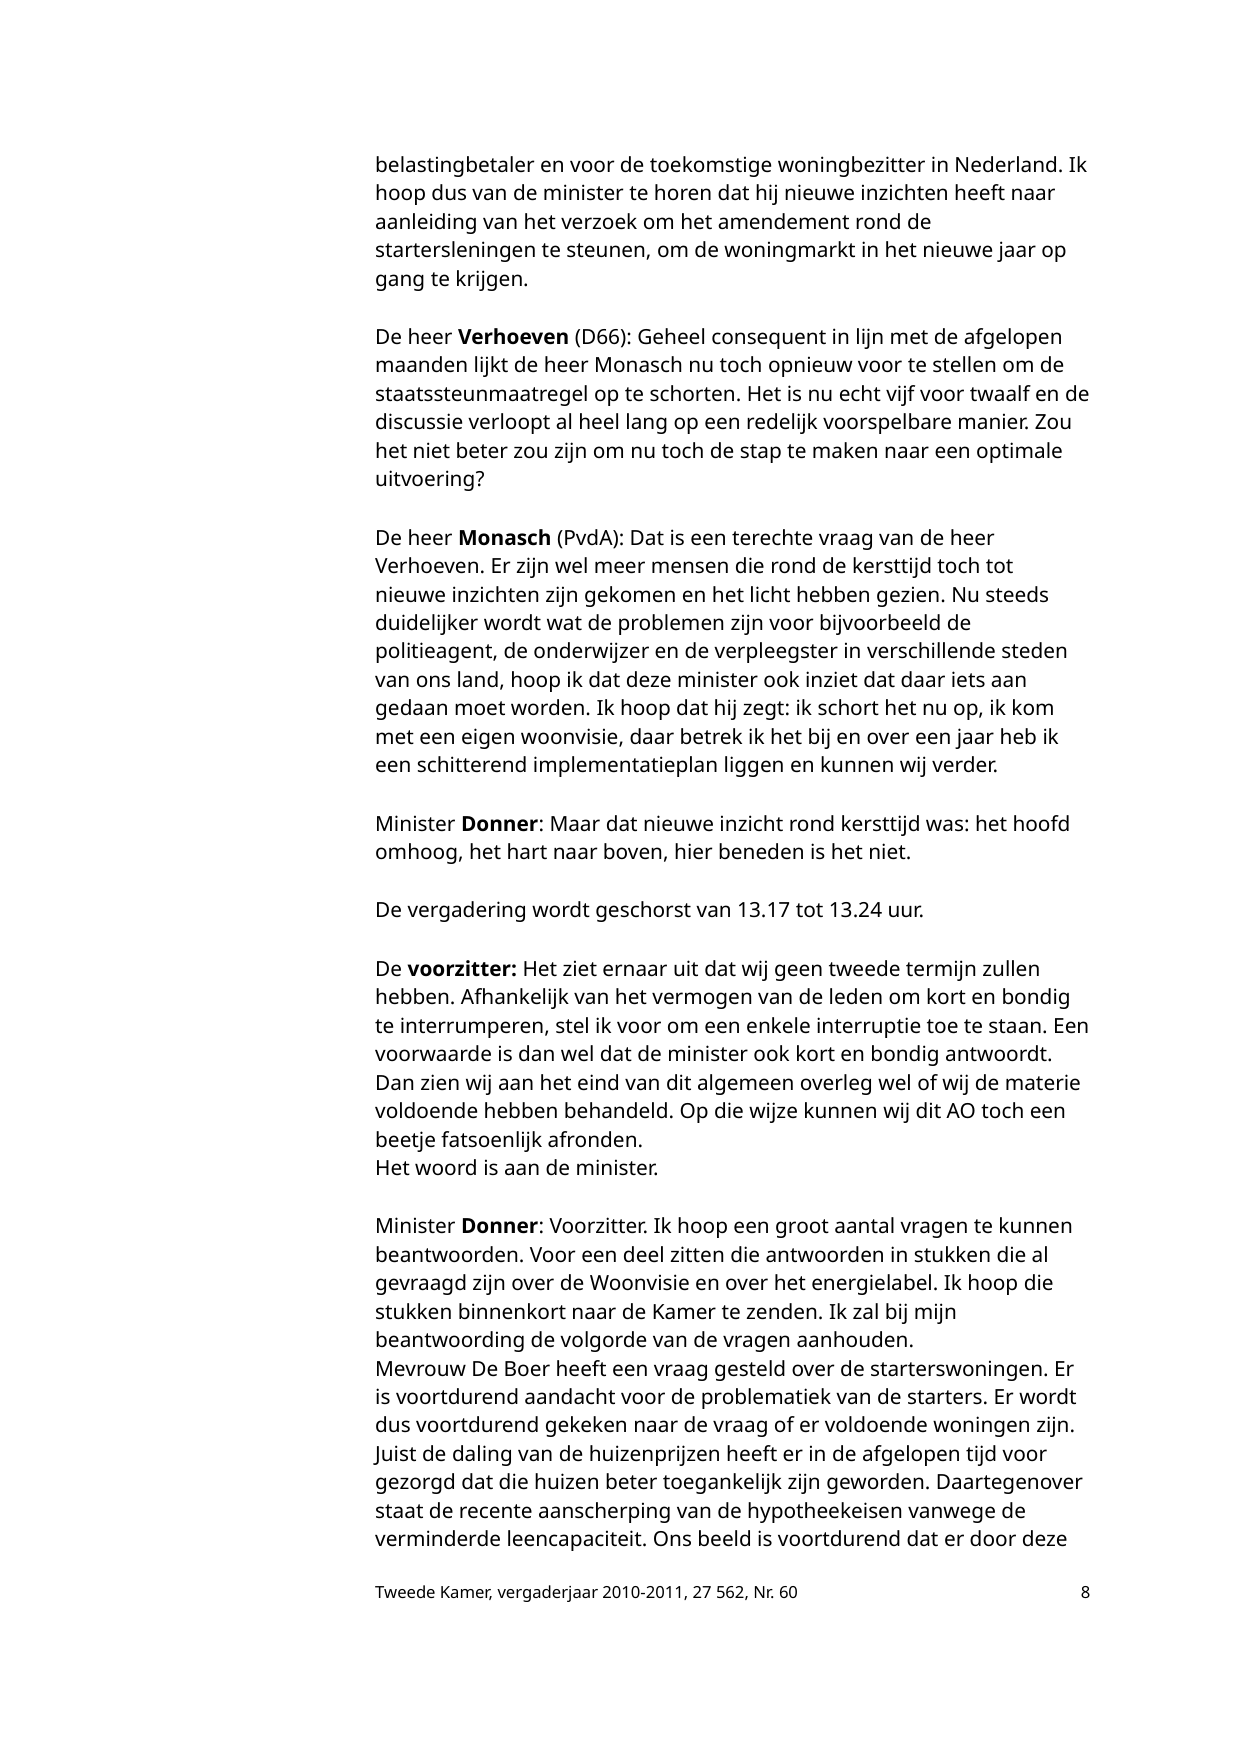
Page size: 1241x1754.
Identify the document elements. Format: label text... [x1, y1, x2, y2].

text De voorzitter: Het ziet ernaar uit dat wij geen tweede termijn zullen hebben. Afhankelijk van het vermogen van de leden om kort en bondig te interrumperen, stel ik voor om een enkele interruptie toe te staan. Een voorwaarde is dan wel dat de minister ook kort en bondig antwoordt. Dan zien wij aan het eind van dit algemeen overleg wel of wij de materie voldoende hebben behandeld. Op die wijze kunnen wij dit AO toch een beetje fatsoenlijk afronden. [375, 954, 1090, 1153]
text Minister Donner: Maar dat nieuwe inzicht rond kersttijd was: het hoofd omhoog, het hart naar boven, hier beneden is het niet. [375, 809, 1090, 866]
text Minister Donner: Voorzitter. Ik hoop een groot aantal vragen te kunnen beantwoorden. Voor een deel zitten die antwoorden in stukken die al gevraagd zijn over de Woonvisie en over het energielabel. Ik hoop die stukken binnenkort naar de Kamer te zenden. Ik zal bij mijn beantwoording de volgorde van de vragen aanhouden. [375, 1212, 1090, 1354]
text Mevrouw De Boer heeft een vraag gesteld over de starterswoningen. Er is voortdurend aandacht voor de problematiek van de starters. Er wordt dus voortdurend gekeken naar de vraag of er voldoende woningen zijn. Juist de daling van de huizenprijzen heeft er in de afgelopen tijd voor gezorgd dat die huizen beter toegankelijk zijn geworden. Daartegenover staat de recente aanscherping van de hypotheekeisen vanwege de verminderde leencapaciteit. Ons beeld is voortdurend dat er door deze [375, 1354, 1090, 1553]
text De heer Verhoeven (D66): Geheel consequent in lijn met de afgelopen maanden lijkt de heer Monasch nu toch opnieuw voor te stellen om de staatssteunmaatregel op te schorten. Het is nu echt vijf voor twaalf en de discussie verloopt al heel lang op een redelijk voorspelbare manier. Zou het niet beter zou zijn om nu toch de stap te maken naar een optimale uitvoering? [375, 322, 1090, 493]
text De vergadering wordt geschorst van 13.17 tot 13.24 uur. [375, 896, 1090, 924]
text belastingbetaler en voor de toekomstige woningbezitter in Nederland. Ik hoop dus van de minister te horen dat hij nieuwe inzichten heeft naar aanleiding van het verzoek om het amendement rond de startersleningen te steunen, om de woningmarkt in het nieuwe jaar op gang te krijgen. [375, 150, 1090, 292]
text De heer Monasch (PvdA): Dat is een terechte vraag van de heer Verhoeven. Er zijn wel meer mensen die rond de kersttijd toch tot nieuwe inzichten zijn gekomen en het licht hebben gezien. Nu steeds duidelijker wordt wat de problemen zijn voor bijvoorbeeld de politieagent, de onderwijzer en de verpleegster in verschillende steden van ons land, hoop ik dat deze minister ook inziet dat daar iets aan gedaan moet worden. Ik hoop dat hij zegt: ik schort het nu op, ik kom met een eigen woonvisie, daar betrek ik het bij en over een jaar heb ik een schitterend implementatieplan liggen en kunnen wij verder. [375, 523, 1090, 779]
text Het woord is aan de minister. [375, 1153, 1090, 1182]
